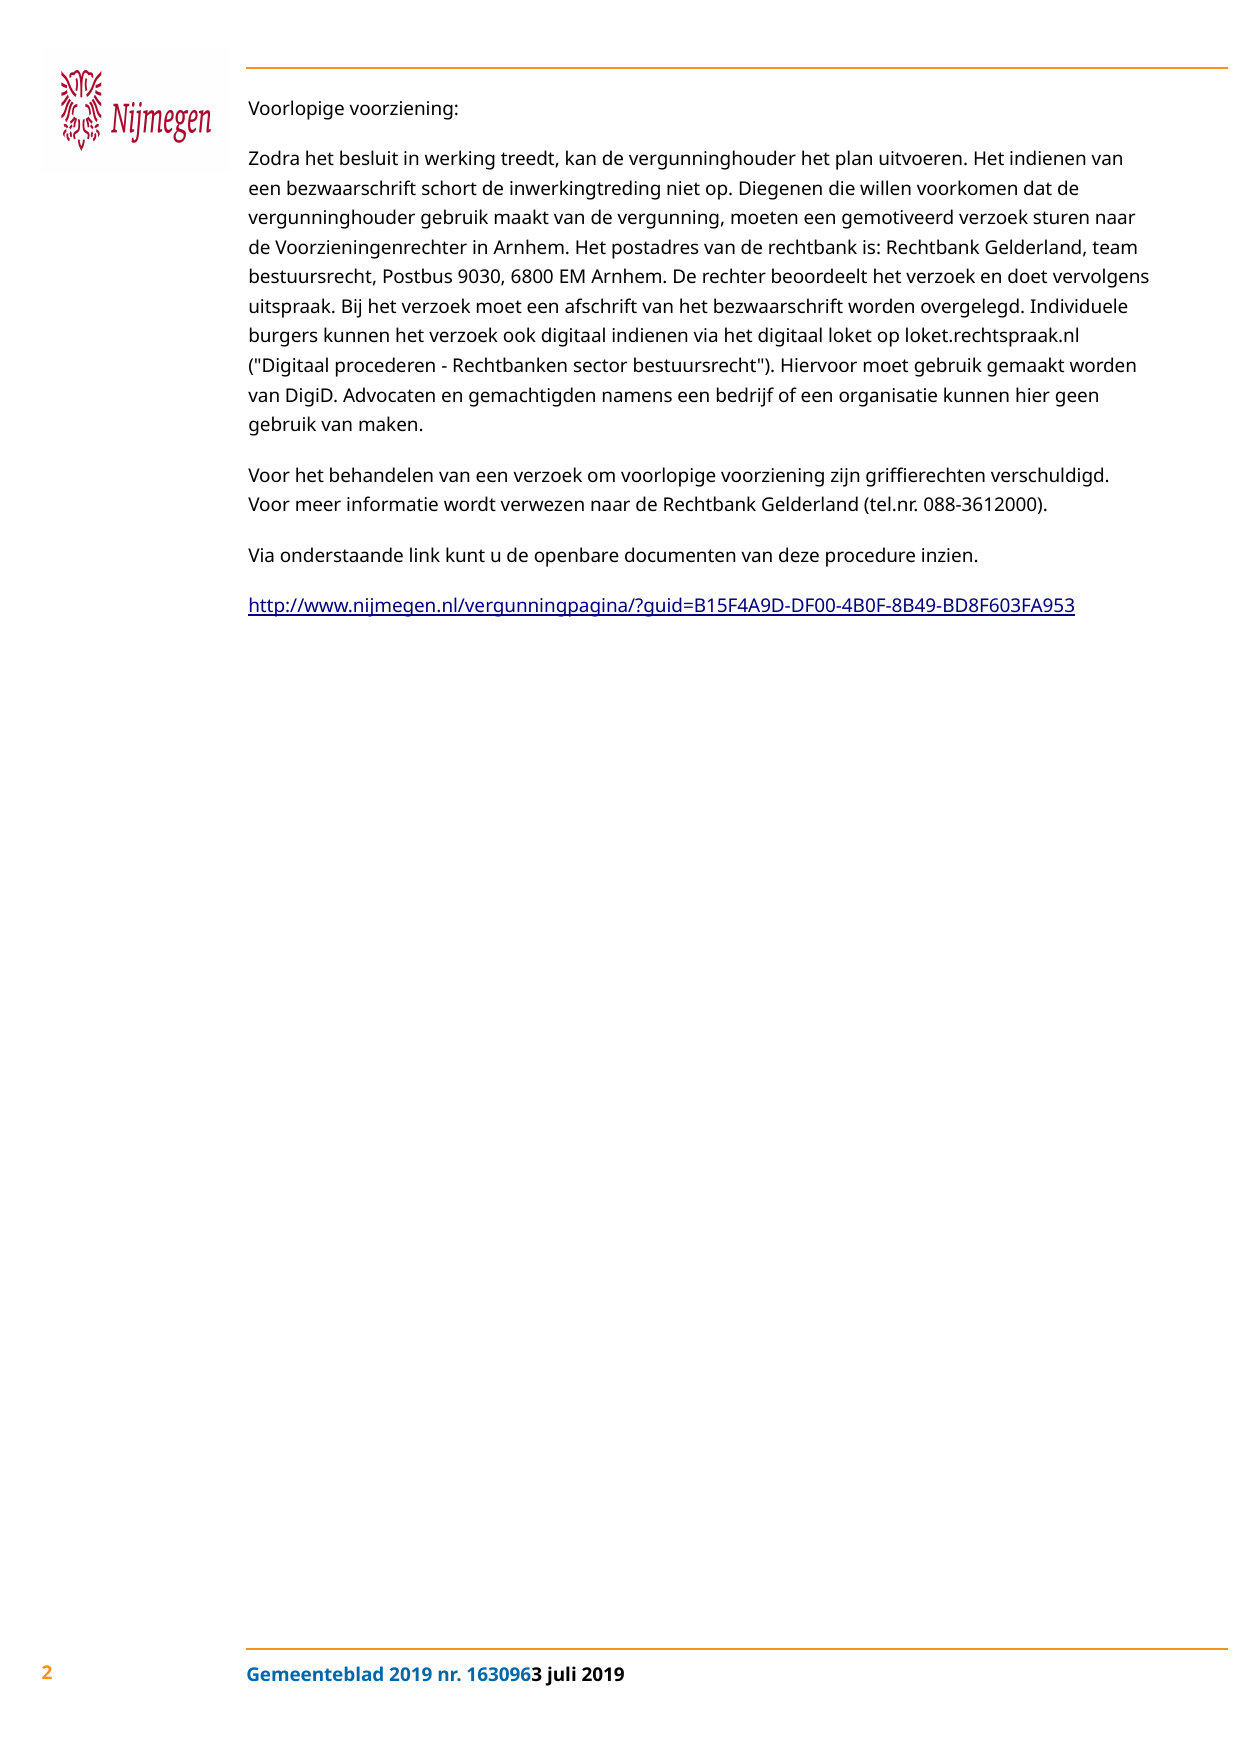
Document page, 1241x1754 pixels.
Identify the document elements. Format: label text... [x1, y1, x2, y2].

picture [41, 47, 231, 172]
text Via onderstaande link kunt u de openbare documenten van deze procedure inzien. [248, 542, 1152, 568]
text Zodra het besluit in werking treedt, kan de vergunninghouder het plan uitvoeren. Het indienen van een bezwaarschrift schort de inwerkingtreding niet op. Diegenen die willen voorkomen dat de vergunninghouder gebruik maakt van de vergunning, moeten een gemotiveerd verzoek sturen naar de Voorzieningenrechter in Arnhem. Het postadres van de rechtbank is: Rechtbank Gelderland, team bestuursrecht, Postbus 9030, 6800 EM Arnhem. De rechter beoordeelt het verzoek en doet vervolgens uitspraak. Bij het verzoek moet een afschrift van het bezwaarschrift worden overgelegd. Individuele burgers kunnen het verzoek ook digitaal indienen via het digitaal loket op loket.rechtspraak.nl ("Digitaal procederen - Rechtbanken sector bestuursrecht"). Hiervoor moet gebruik gemaakt worden van DigiD. Advocaten en gemachtigden namens een bedrijf of een organisatie kunnen hier geen gebruik van maken. [248, 145, 1152, 437]
text http://www.nijmegen.nl/vergunningpagina/?guid=B15F4A9D-DF00-4B0F-8B49-BD8F603FA953 [248, 592, 1152, 618]
text Voor het behandelen van een verzoek om voorlopige voorziening zijn griffierechten verschuldigd. Voor meer informatie wordt verwezen naar de Rechtbank Gelderland (tel.nr. 088-3612000). [248, 462, 1152, 517]
text Voorlopige voorziening: [248, 95, 1152, 121]
